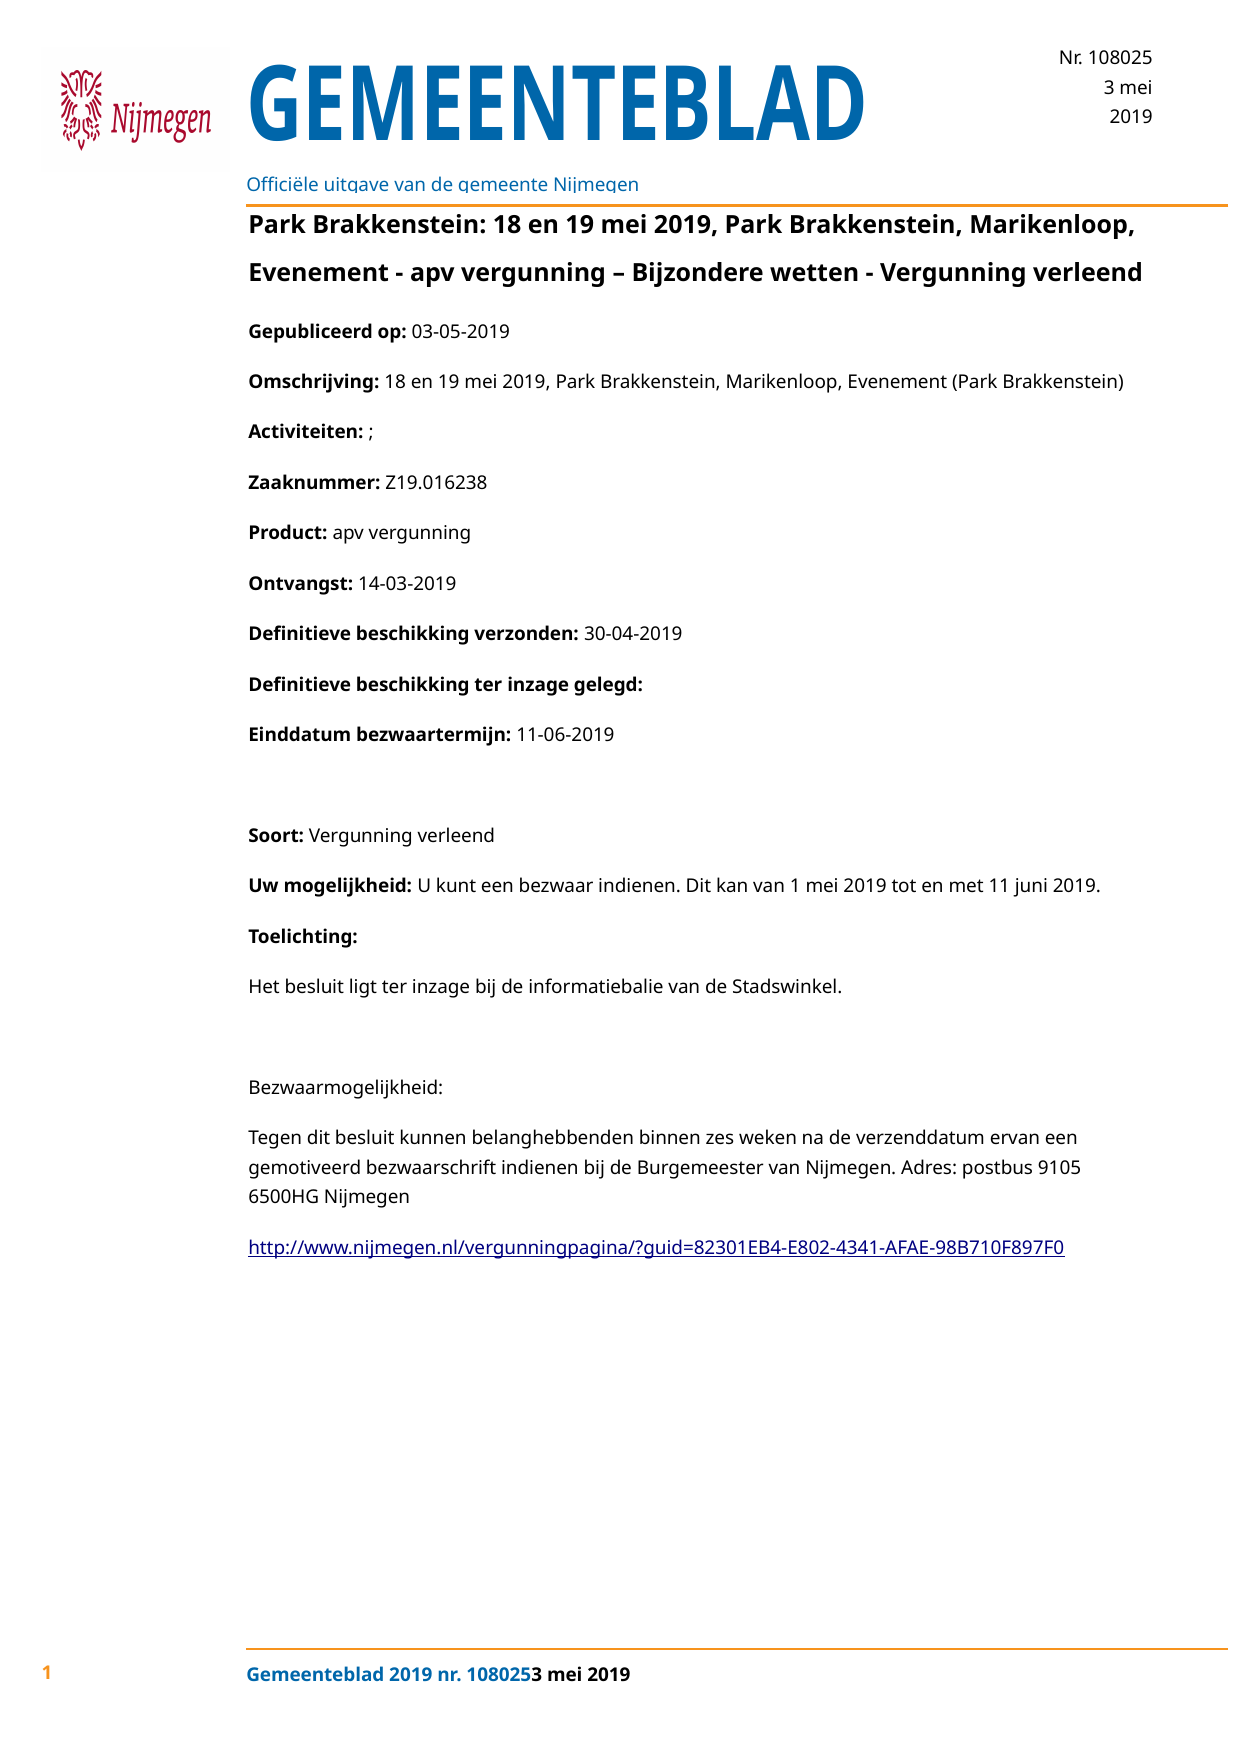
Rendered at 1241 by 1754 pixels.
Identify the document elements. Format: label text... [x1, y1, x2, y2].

text Uw mogelijkheid: U kunt een bezwaar indienen. Dit kan van 1 mei 2019 tot en met 11 juni 2019. [248, 872, 1152, 898]
text http://www.nijmegen.nl/vergunningpagina/?guid=82301EB4-E802-4341-AFAE-98B710F897F0 [248, 1234, 1152, 1260]
picture [41, 47, 231, 172]
text Activiteiten: ; [248, 419, 1152, 444]
text Gepubliceerd op: 03-05-2019 [248, 318, 1152, 344]
text Het besluit ligt ter inzage bij de informatiebalie van de Stadswinkel. [248, 973, 1152, 999]
text Bezwaarmogelijkheid: [248, 1074, 1152, 1100]
text Product: apv vergunning [248, 519, 1152, 545]
text Toelichting: [248, 923, 1152, 949]
text Definitieve beschikking ter inzage gelegd: [248, 671, 1152, 697]
text Definitieve beschikking verzonden: 30-04-2019 [248, 620, 1152, 646]
text Soort: Vergunning verleend [248, 822, 1152, 848]
text Ontvangst: 14-03-2019 [248, 570, 1152, 596]
text Omschrijving: 18 en 19 mei 2019, Park Brakkenstein, Marikenloop, Evenement (Park Brakkenstein) [248, 368, 1152, 394]
text Einddatum bezwaartermijn: 11-06-2019 [248, 721, 1152, 747]
text Park Brakkenstein: 18 en 19 mei 2019, Park Brakkenstein, Marikenloop, Evenement - apv vergunning – Bijzondere wetten - Vergunning verleend [248, 207, 1152, 288]
text Tegen dit besluit kunnen belanghebbenden binnen zes weken na de verzenddatum ervan een gemotiveerd bezwaarschrift indienen bij de Burgemeester van Nijmegen. Adres: postbus 9105 6500HG Nijmegen [248, 1124, 1152, 1209]
text Zaaknummer: Z19.016238 [248, 469, 1152, 495]
